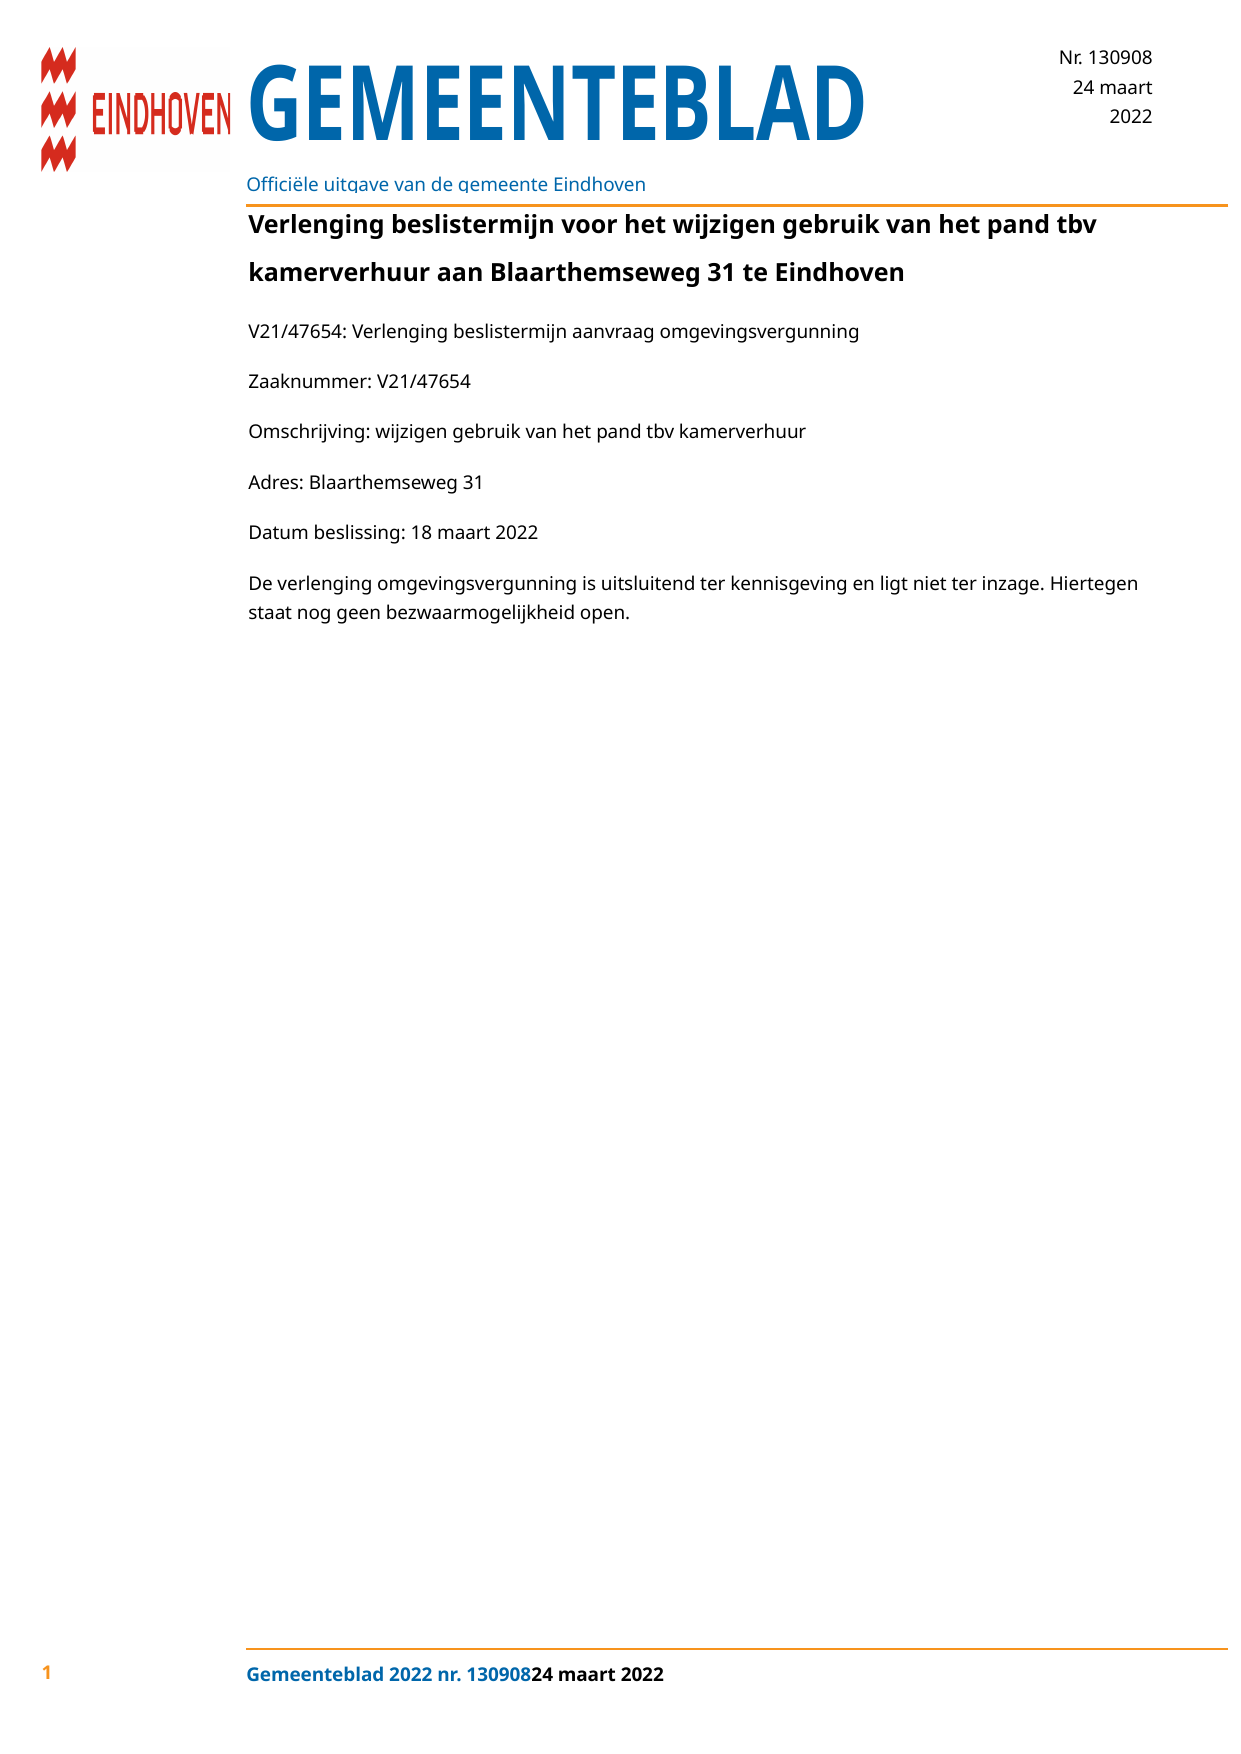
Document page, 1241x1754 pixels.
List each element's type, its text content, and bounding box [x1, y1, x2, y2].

text Verlenging beslistermijn voor het wijzigen gebruik van het pand tbv kamerverhuur aan Blaarthemseweg 31 te Eindhoven [248, 207, 1152, 288]
text Adres: Blaarthemseweg 31 [248, 469, 1152, 495]
text V21/47654: Verlenging beslistermijn aanvraag omgevingsvergunning [248, 318, 1152, 344]
picture [41, 47, 231, 172]
text Datum beslissing: 18 maart 2022 [248, 519, 1152, 545]
text Zaaknummer: V21/47654 [248, 368, 1152, 394]
text De verlenging omgevingsvergunning is uitsluitend ter kennisgeving en ligt niet ter inzage. Hiertegen staat nog geen bezwaarmogelijkheid open. [248, 570, 1152, 625]
text Omschrijving: wijzigen gebruik van het pand tbv kamerverhuur [248, 419, 1152, 444]
